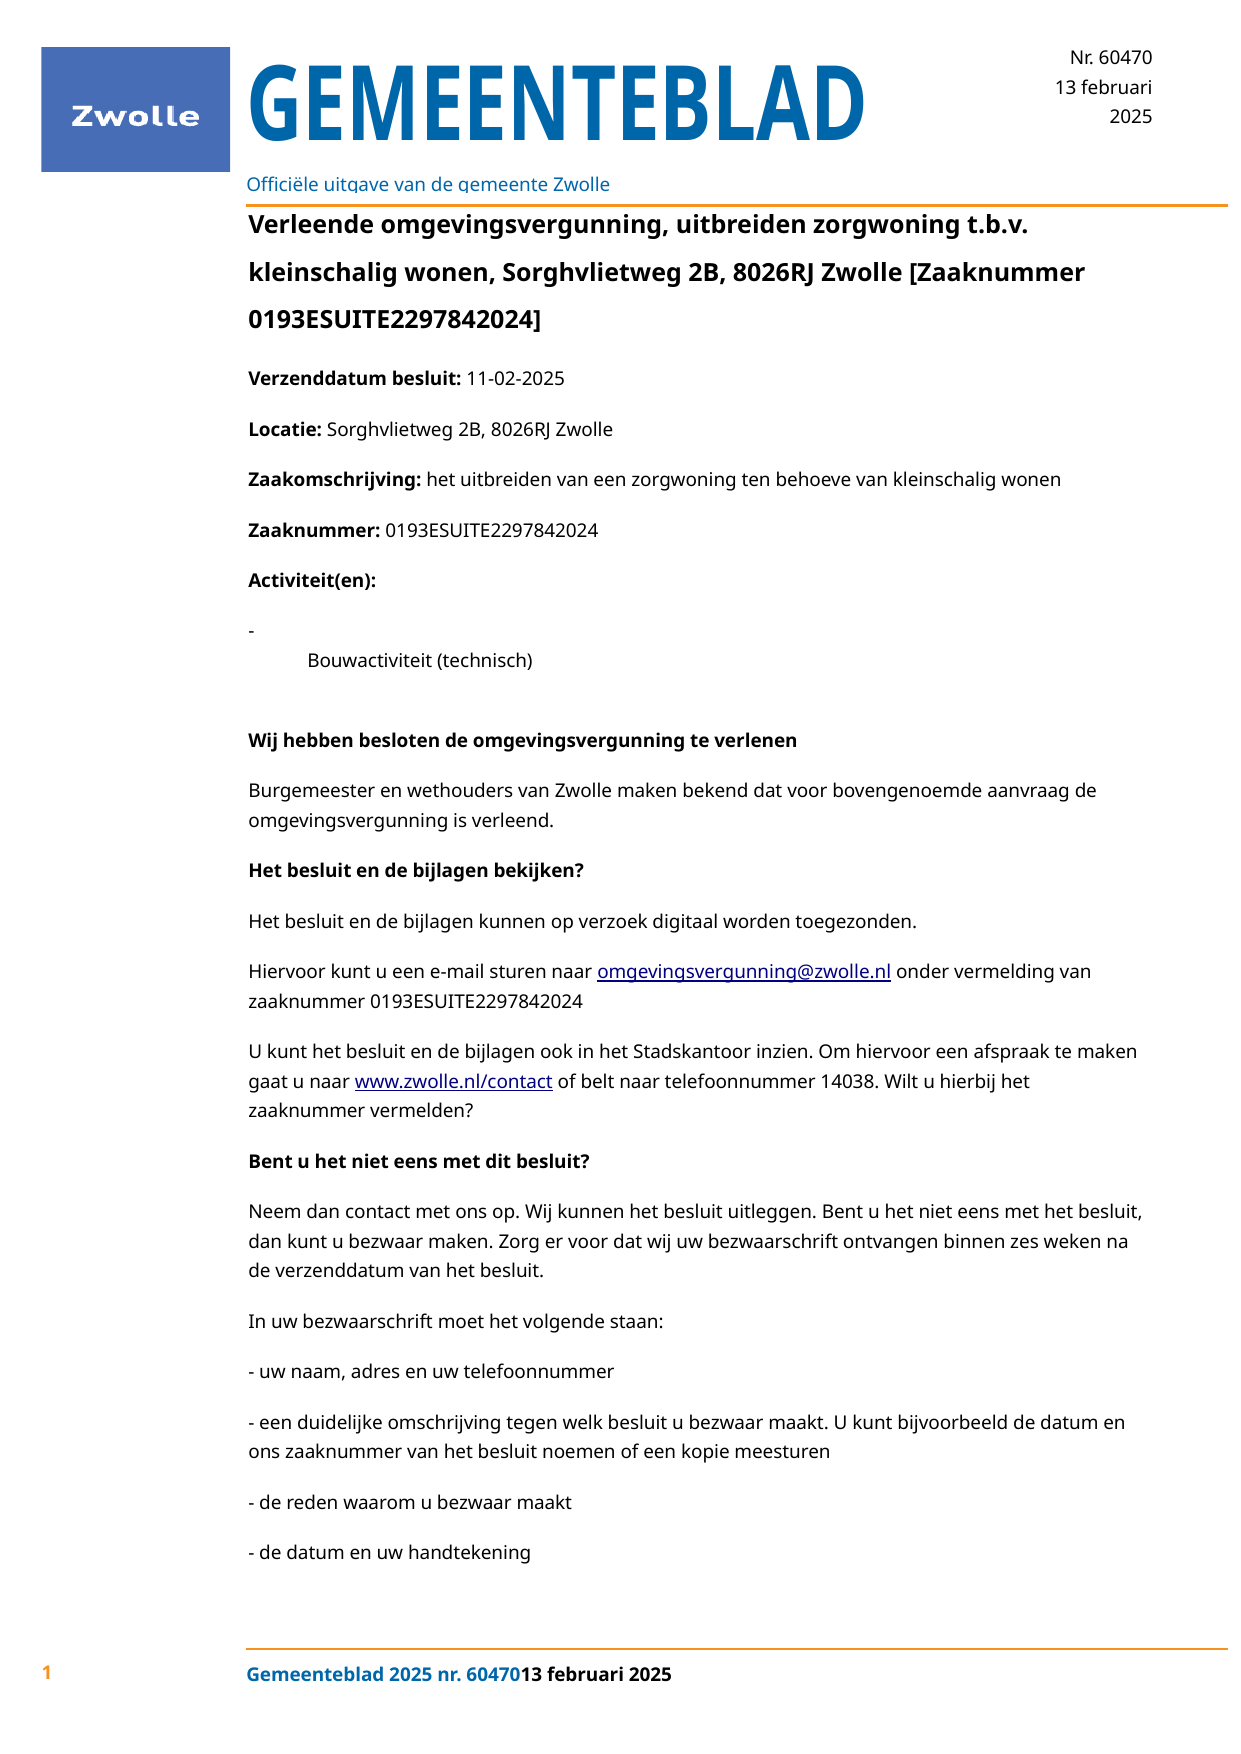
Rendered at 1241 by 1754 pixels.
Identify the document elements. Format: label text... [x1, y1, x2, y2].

text Hiervoor kunt u een e-mail sturen naar omgevingsvergunning@zwolle.nl onder vermelding van zaaknummer 0193ESUITE2297842024 [248, 958, 1152, 1014]
picture [41, 47, 231, 172]
text Verzenddatum besluit: 11-02-2025 [248, 366, 1152, 391]
text - de datum en uw handtekening [248, 1539, 1152, 1565]
text Neem dan contact met ons op. Wij kunnen het besluit uitleggen. Bent u het niet eens met het besluit, dan kunt u bezwaar maken. Zorg er voor dat wij uw bezwaarschrift ontvangen binnen zes weken na de verzenddatum van het besluit. [248, 1198, 1152, 1283]
text Het besluit en de bijlagen bekijken? [248, 858, 1152, 883]
text Zaaknummer: 0193ESUITE2297842024 [248, 517, 1152, 542]
text - de reden waarom u bezwaar maakt [248, 1489, 1152, 1514]
text Bent u het niet eens met dit besluit? [248, 1148, 1152, 1174]
text - uw naam, adres en uw telefoonnummer [248, 1358, 1152, 1384]
text In uw bezwaarschrift moet het volgende staan: [248, 1308, 1152, 1334]
text Burgemeester en wethouders van Zwolle maken bekend dat voor bovengenoemde aanvraag de omgevingsvergunning is verleend. [248, 778, 1152, 833]
list Bouwactiviteit (technisch) [248, 647, 1152, 673]
text Locatie: Sorghvlietweg 2B, 8026RJ Zwolle [248, 416, 1152, 442]
text Zaakomschrijving: het uitbreiden van een zorgwoning ten behoeve van kleinschalig wonen [248, 466, 1152, 492]
text - een duidelijke omschrijving tegen welk besluit u bezwaar maakt. U kunt bijvoorbeeld de datum en ons zaaknummer van het besluit noemen of een kopie meesturen [248, 1409, 1152, 1464]
text Verleende omgevingsvergunning, uitbreiden zorgwoning t.b.v. kleinschalig wonen, Sorghvlietweg 2B, 8026RJ Zwolle [Zaaknummer 0193ESUITE2297842024] [248, 207, 1152, 336]
text Activiteit(en): [248, 567, 1152, 593]
text U kunt het besluit en de bijlagen ook in het Stadskantoor inzien. Om hiervoor een afspraak te maken gaat u naar www.zwolle.nl/contact of belt naar telefoonnummer 14038. Wilt u hierbij het zaaknummer vermelden? [248, 1038, 1152, 1123]
text Wij hebben besloten de omgevingsvergunning te verlenen [248, 727, 1152, 753]
text Het besluit en de bijlagen kunnen op verzoek digitaal worden toegezonden. [248, 908, 1152, 934]
